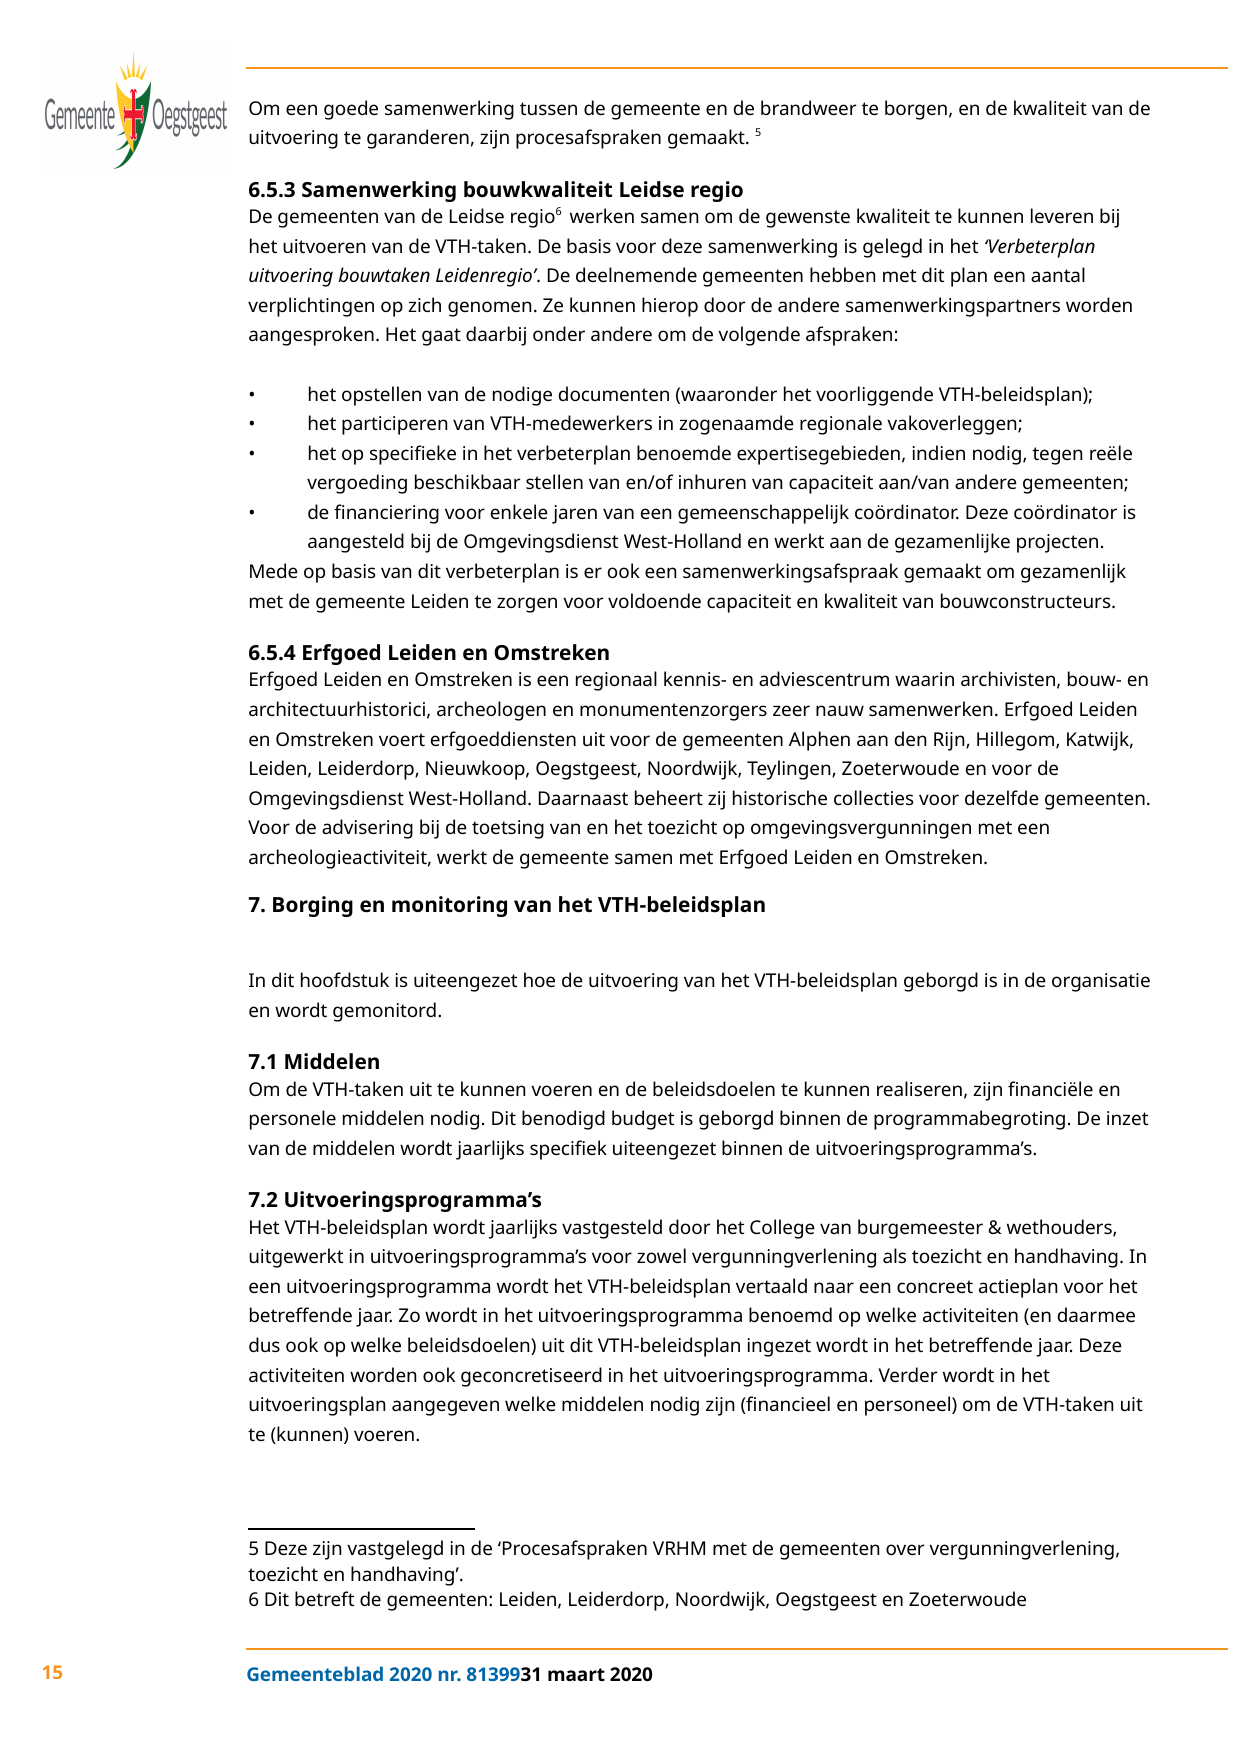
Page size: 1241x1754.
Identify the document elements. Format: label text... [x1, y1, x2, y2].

list het opstellen van de nodige documenten (waaronder het voorliggende VTH-beleidsplan); [248, 381, 1152, 406]
list het op specifieke in het verbeterplan benoemde expertisegebieden, indien nodig, tegen reële vergoeding beschikbaar stellen van en/of inhuren van capaciteit aan/van andere gemeenten; [248, 440, 1152, 495]
list het participeren van VTH-medewerkers in zogenaamde regionale vakoverleggen; [248, 410, 1152, 436]
text De gemeenten van de Leidse regio werken samen om de gewenste kwaliteit te kunnen leveren bij het uitvoeren van de VTH-taken. De basis voor deze samenwerking is gelegd in het ‘Verbeterplan uitvoering bouwtaken Leidenregio’. De deelnemende gemeenten hebben met dit plan een aantal verplichtingen op zich genomen. Ze kunnen hierop door de andere samenwerkingspartners worden aangesproken. Het gaat daarbij onder andere om de volgende afspraken: [248, 203, 1152, 347]
text 7. Borging en monitoring van het VTH-beleidsplan [248, 890, 1152, 918]
list de financiering voor enkele jaren van een gemeenschappelijk coördinator. Deze coördinator is aangesteld bij de Omgevingsdienst West-Holland en werkt aan de gezamenlijke projecten. [248, 499, 1152, 554]
text Om de VTH-taken uit te kunnen voeren en de beleidsdoelen te kunnen realiseren, zijn financiële en personele middelen nodig. Dit benodigd budget is geborgd binnen de programmabegroting. De inzet van de middelen wordt jaarlijks specifiek uiteengezet binnen de uitvoeringsprogramma’s. [248, 1076, 1152, 1161]
text Het VTH-beleidsplan wordt jaarlijks vastgesteld door het College van burgemeester & wethouders, uitgewerkt in uitvoeringsprogramma’s voor zowel vergunningverlening als toezicht en handhaving. In een uitvoeringsprogramma wordt het VTH-beleidsplan vertaald naar een concreet actieplan voor het betreffende jaar. Zo wordt in het uitvoeringsprogramma benoemd op welke activiteiten (en daarmee dus ook op welke beleidsdoelen) uit dit VTH-beleidsplan ingezet wordt in het betreffende jaar. Deze activiteiten worden ook geconcretiseerd in het uitvoeringsprogramma. Verder wordt in het uitvoeringsplan aangegeven welke middelen nodig zijn (financieel en personeel) om de VTH-taken uit te (kunnen) voeren. [248, 1214, 1152, 1447]
text Dit betreft de gemeenten: Leiden, Leiderdorp, Noordwijk, Oegstgeest en Zoeterwoude [248, 1586, 1152, 1612]
text In dit hoofdstuk is uiteengezet hoe de uitvoering van het VTH-beleidsplan geborgd is in de organisatie en wordt gemonitord. [248, 967, 1152, 1023]
text 7.1 Middelen [248, 1047, 1152, 1076]
text Om een goede samenwerking tussen de gemeente en de brandweer te borgen, en de kwaliteit van de uitvoering te garanderen, zijn procesafspraken gemaakt. [248, 95, 1152, 150]
text 6.5.4 Erfgoed Leiden en Omstreken [248, 638, 1152, 667]
text Deze zijn vastgelegd in de ‘Procesafspraken VRHM met de gemeenten over vergunningverlening, toezicht en handhaving’. [248, 1535, 1152, 1586]
picture [41, 47, 231, 172]
text 7.2 Uitvoeringsprogramma’s [248, 1186, 1152, 1214]
text Mede op basis van dit verbeterplan is er ook een samenwerkingsafspraak gemaakt om gezamenlijk met de gemeente Leiden te zorgen voor voldoende capaciteit en kwaliteit van bouwconstructeurs. [248, 558, 1152, 613]
text 6.5.3 Samenwerking bouwkwaliteit Leidse regio [248, 175, 1152, 203]
text Erfgoed Leiden en Omstreken is een regionaal kennis- en adviescentrum waarin archivisten, bouw- en architectuurhistorici, archeologen en monumentenzorgers zeer nauw samenwerken. Erfgoed Leiden en Omstreken voert erfgoeddiensten uit voor de gemeenten Alphen aan den Rijn, Hillegom, Katwijk, Leiden, Leiderdorp, Nieuwkoop, Oegstgeest, Noordwijk, Teylingen, Zoeterwoude en voor de Omgevingsdienst West-Holland. Daarnaast beheert zij historische collecties voor dezelfde gemeenten. Voor de advisering bij de toetsing van en het toezicht op omgevingsvergunningen met een archeologieactiviteit, werkt de gemeente samen met Erfgoed Leiden en Omstreken. [248, 667, 1152, 870]
